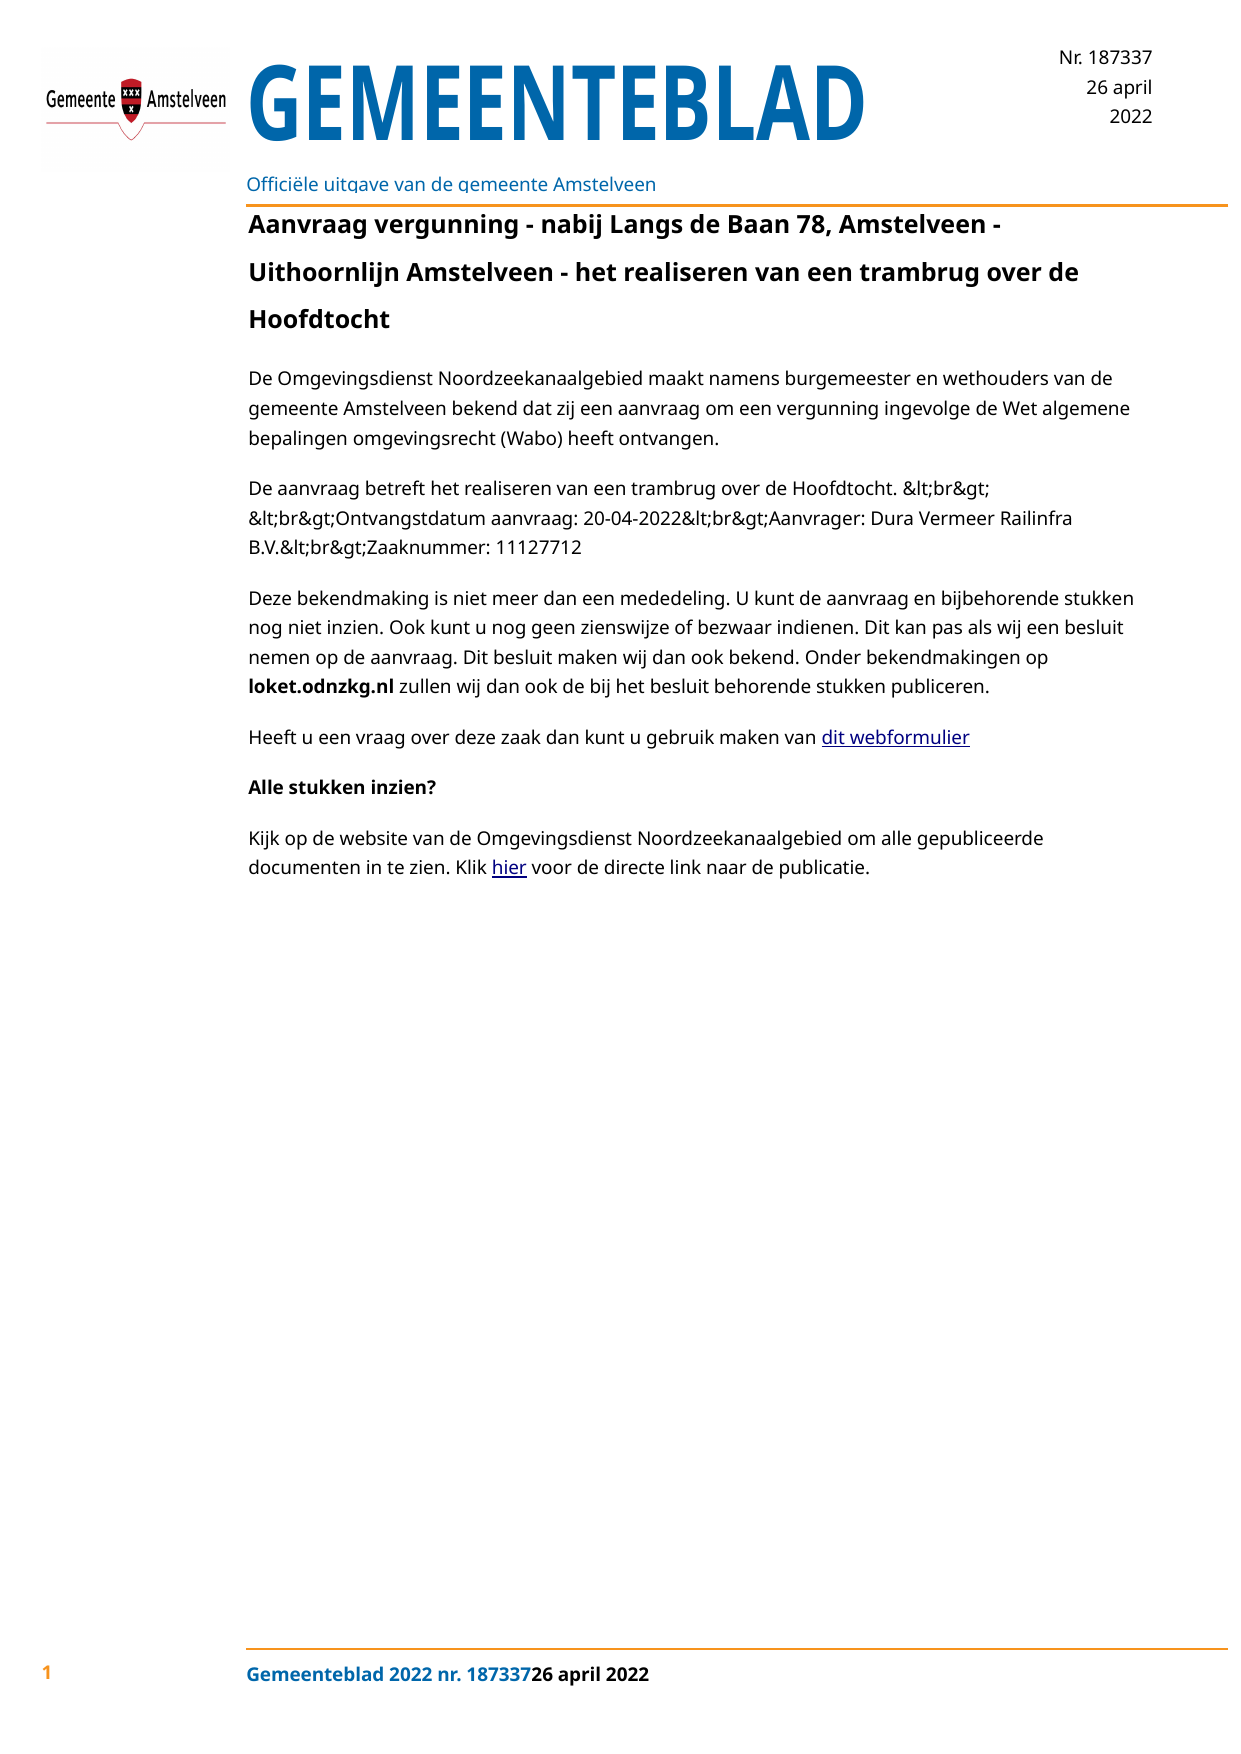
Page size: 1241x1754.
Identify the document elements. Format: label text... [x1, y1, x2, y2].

picture [41, 47, 231, 172]
text Deze bekendmaking is niet meer dan een mededeling. U kunt de aanvraag en bijbehorende stukken nog niet inzien. Ook kunt u nog geen zienswijze of bezwaar indienen. Dit kan pas als wij een besluit nemen op de aanvraag. Dit besluit maken wij dan ook bekend. Onder bekendmakingen op loket.odnzkg.nl zullen wij dan ook de bij het besluit behorende stukken publiceren. [248, 585, 1152, 699]
text Alle stukken inzien? [248, 774, 1152, 800]
text De aanvraag betreft het realiseren van een trambrug over de Hoofdtocht. &lt;br&gt; &lt;br&gt;Ontvangstdatum aanvraag: 20-04-2022&lt;br&gt;Aanvrager: Dura Vermeer Railinfra B.V.&lt;br&gt;Zaaknummer: 11127712 [248, 475, 1152, 560]
text De Omgevingsdienst Noordzeekanaalgebied maakt namens burgemeester en wethouders van de gemeente Amstelveen bekend dat zij een aanvraag om een vergunning ingevolge de Wet algemene bepalingen omgevingsrecht (Wabo) heeft ontvangen. [248, 366, 1152, 450]
text Heeft u een vraag over deze zaak dan kunt u gebruik maken van dit webformulier [248, 724, 1152, 749]
text Aanvraag vergunning - nabij Langs de Baan 78, Amstelveen - Uithoornlijn Amstelveen - het realiseren van een trambrug over de Hoofdtocht [248, 207, 1152, 336]
text Kijk op de website van de Omgevingsdienst Noordzeekanaalgebied om alle gepubliceerde documenten in te zien. Klik hier voor de directe link naar de publicatie. [248, 825, 1152, 880]
